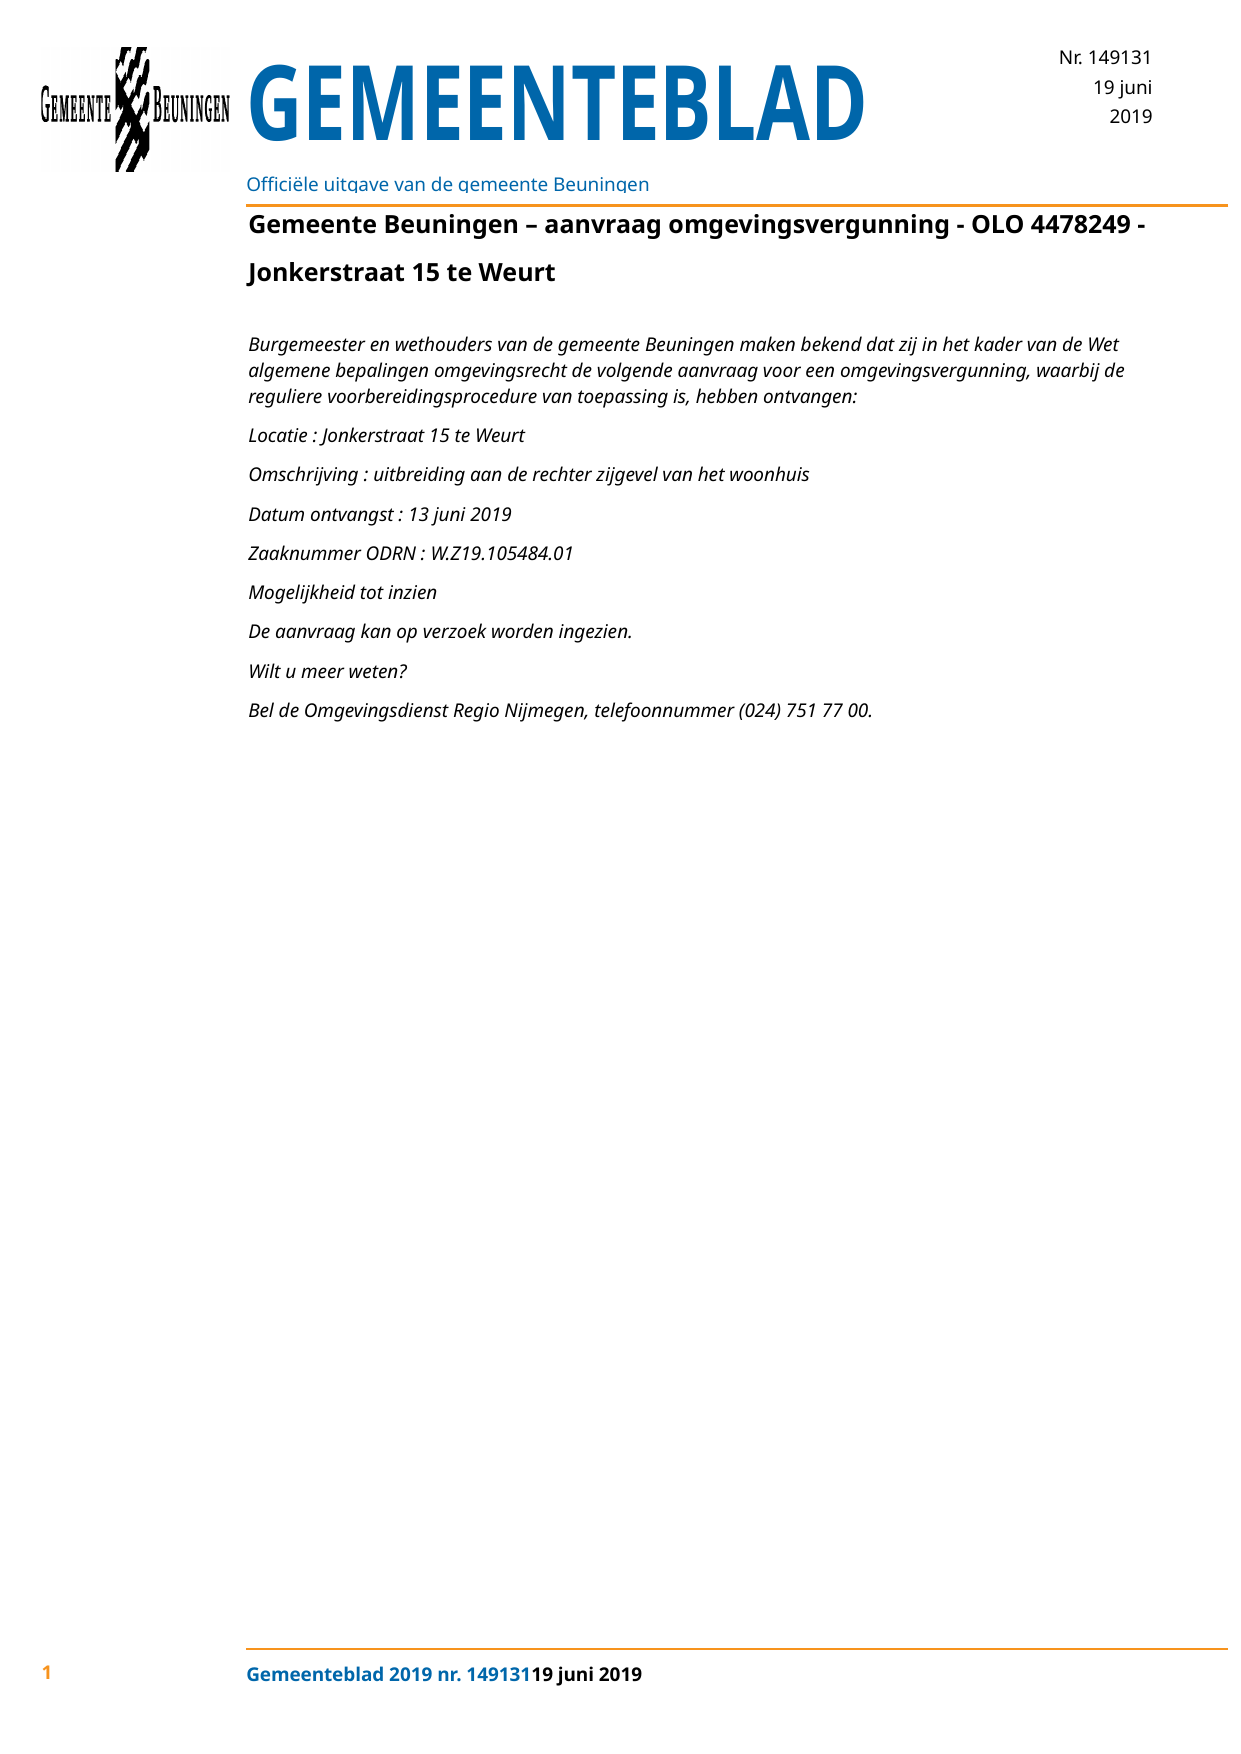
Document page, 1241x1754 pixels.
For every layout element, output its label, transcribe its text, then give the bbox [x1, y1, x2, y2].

text Datum ontvangst : 13 juni 2019 [248, 501, 1152, 526]
text Burgemeester en wethouders van de gemeente Beuningen maken bekend dat zij in het kader van de Wet algemene bepalingen omgevingsrecht de volgende aanvraag voor een omgevingsvergunning, waarbij de reguliere voorbereidingsprocedure van toepassing is, hebben ontvangen: [248, 331, 1152, 409]
text De aanvraag kan op verzoek worden ingezien. [248, 618, 1152, 644]
text Gemeente Beuningen – aanvraag omgevingsvergunning - OLO 4478249 - Jonkerstraat 15 te Weurt [248, 207, 1152, 288]
picture [41, 47, 231, 172]
text Omschrijving : uitbreiding aan de rechter zijgevel van het woonhuis [248, 461, 1152, 487]
text Bel de Omgevingsdienst Regio Nijmegen, telefoonnummer (024) 751 77 00. [248, 697, 1152, 723]
text Mogelijkheid tot inzien [248, 579, 1152, 605]
text Wilt u meer weten? [248, 658, 1152, 683]
text Locatie : Jonkerstraat 15 te Weurt [248, 422, 1152, 448]
text Zaaknummer ODRN : W.Z19.105484.01 [248, 540, 1152, 566]
